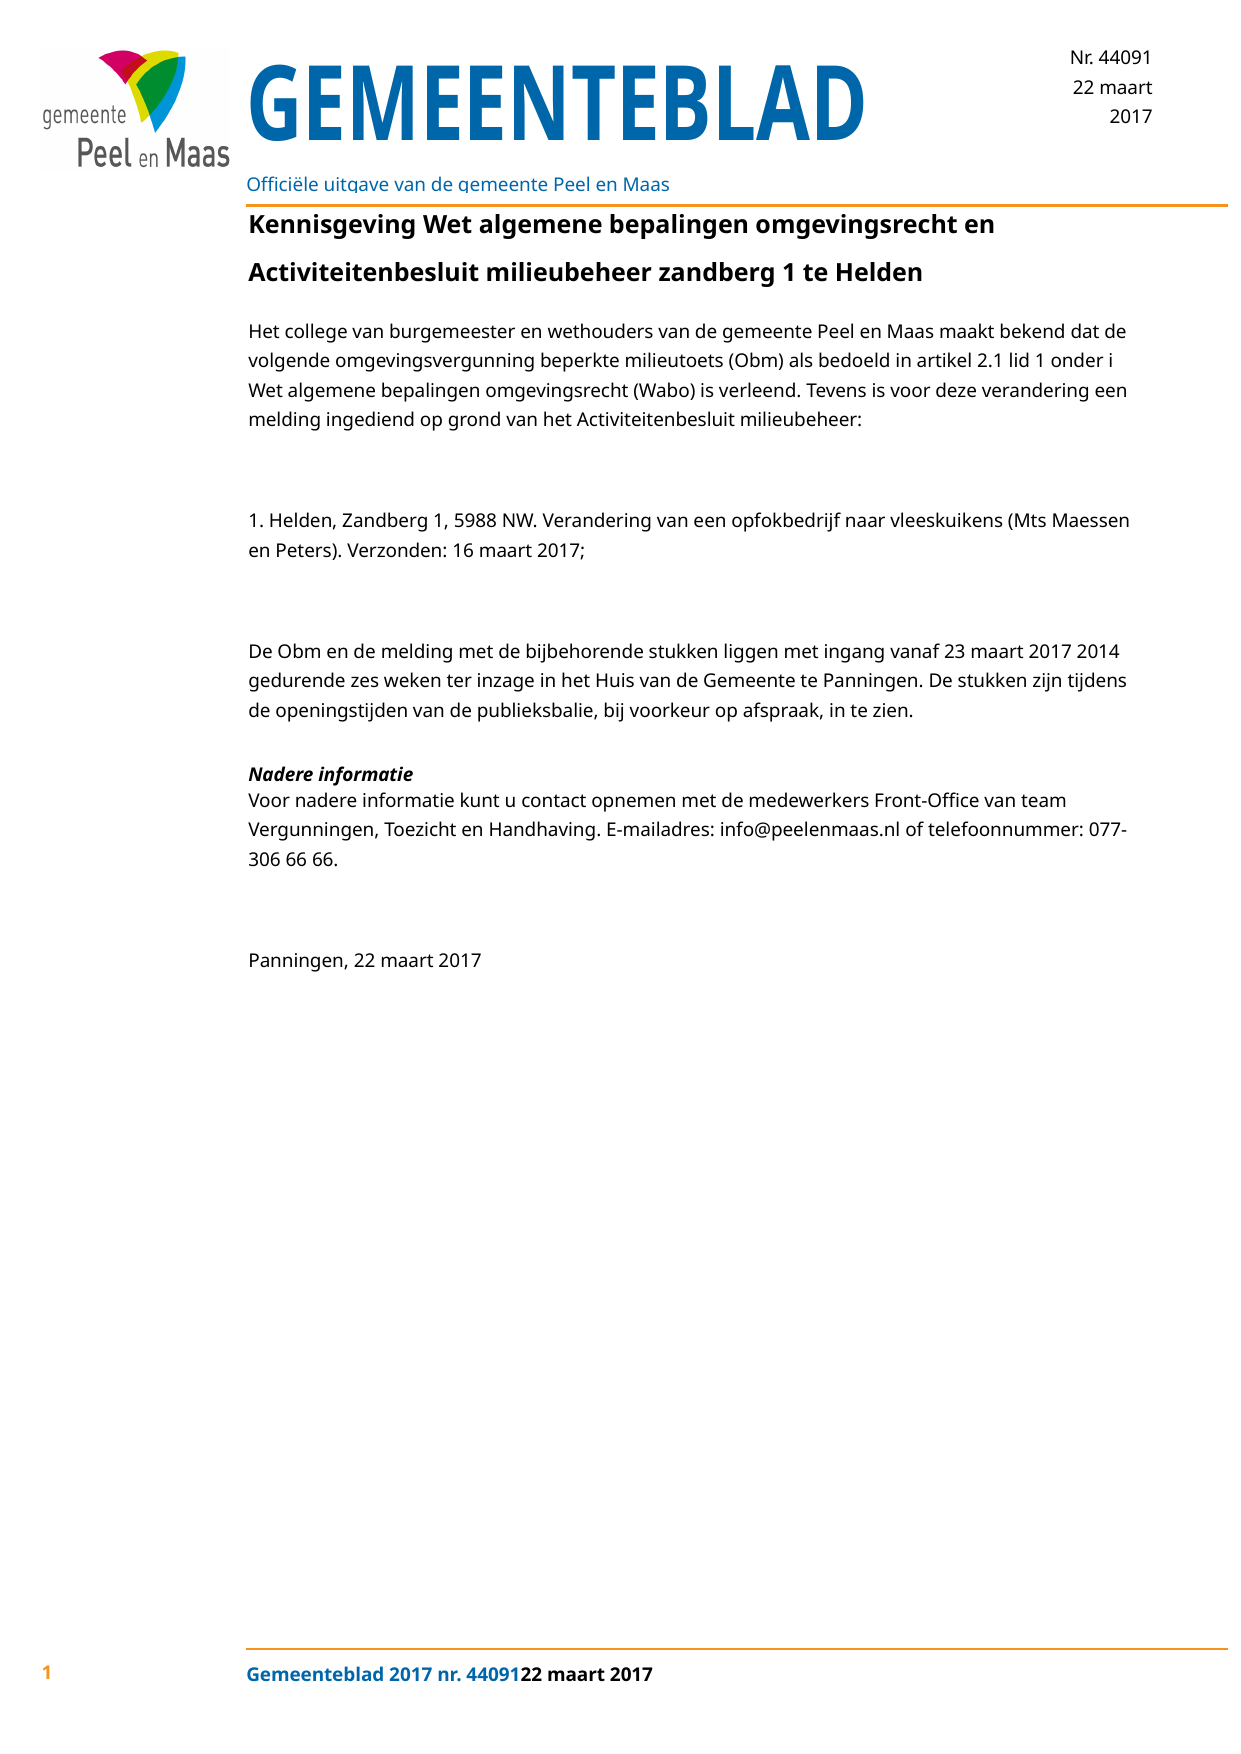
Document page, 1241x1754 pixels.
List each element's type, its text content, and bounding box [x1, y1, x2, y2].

text 1. Helden, Zandberg 1, 5988 NW. Verandering van een opfokbedrijf naar vleeskuikens (Mts Maessen en Peters). Verzonden: 16 maart 2017; [248, 507, 1152, 563]
text De Obm en de melding met de bijbehorende stukken liggen met ingang vanaf 23 maart 2017 2014 gedurende zes weken ter inzage in het Huis van de Gemeente te Panningen. De stukken zijn tijdens de openingstijden van de publieksbalie, bij voorkeur op afspraak, in te zien. [248, 638, 1152, 723]
text Voor nadere informatie kunt u contact opnemen met de medewerkers Front-Office van team Vergunningen, Toezicht en Handhaving. E-mailadres: info@peelenmaas.nl of telefoonnummer: 077-306 66 66. [248, 787, 1152, 872]
text Kennisgeving Wet algemene bepalingen omgevingsrecht en Activiteitenbesluit milieubeheer zandberg 1 te Helden [248, 207, 1152, 288]
picture [41, 47, 231, 172]
text Het college van burgemeester en wethouders van de gemeente Peel en Maas maakt bekend dat de volgende omgevingsvergunning beperkte milieutoets (Obm) als bedoeld in artikel 2.1 lid 1 onder i Wet algemene bepalingen omgevingsrecht (Wabo) is verleend. Tevens is voor deze verandering een melding ingediend op grond van het Activiteitenbesluit milieubeheer: [248, 318, 1152, 432]
text Nadere informatie [248, 761, 1152, 787]
text Panningen, 22 maart 2017 [248, 947, 1152, 972]
